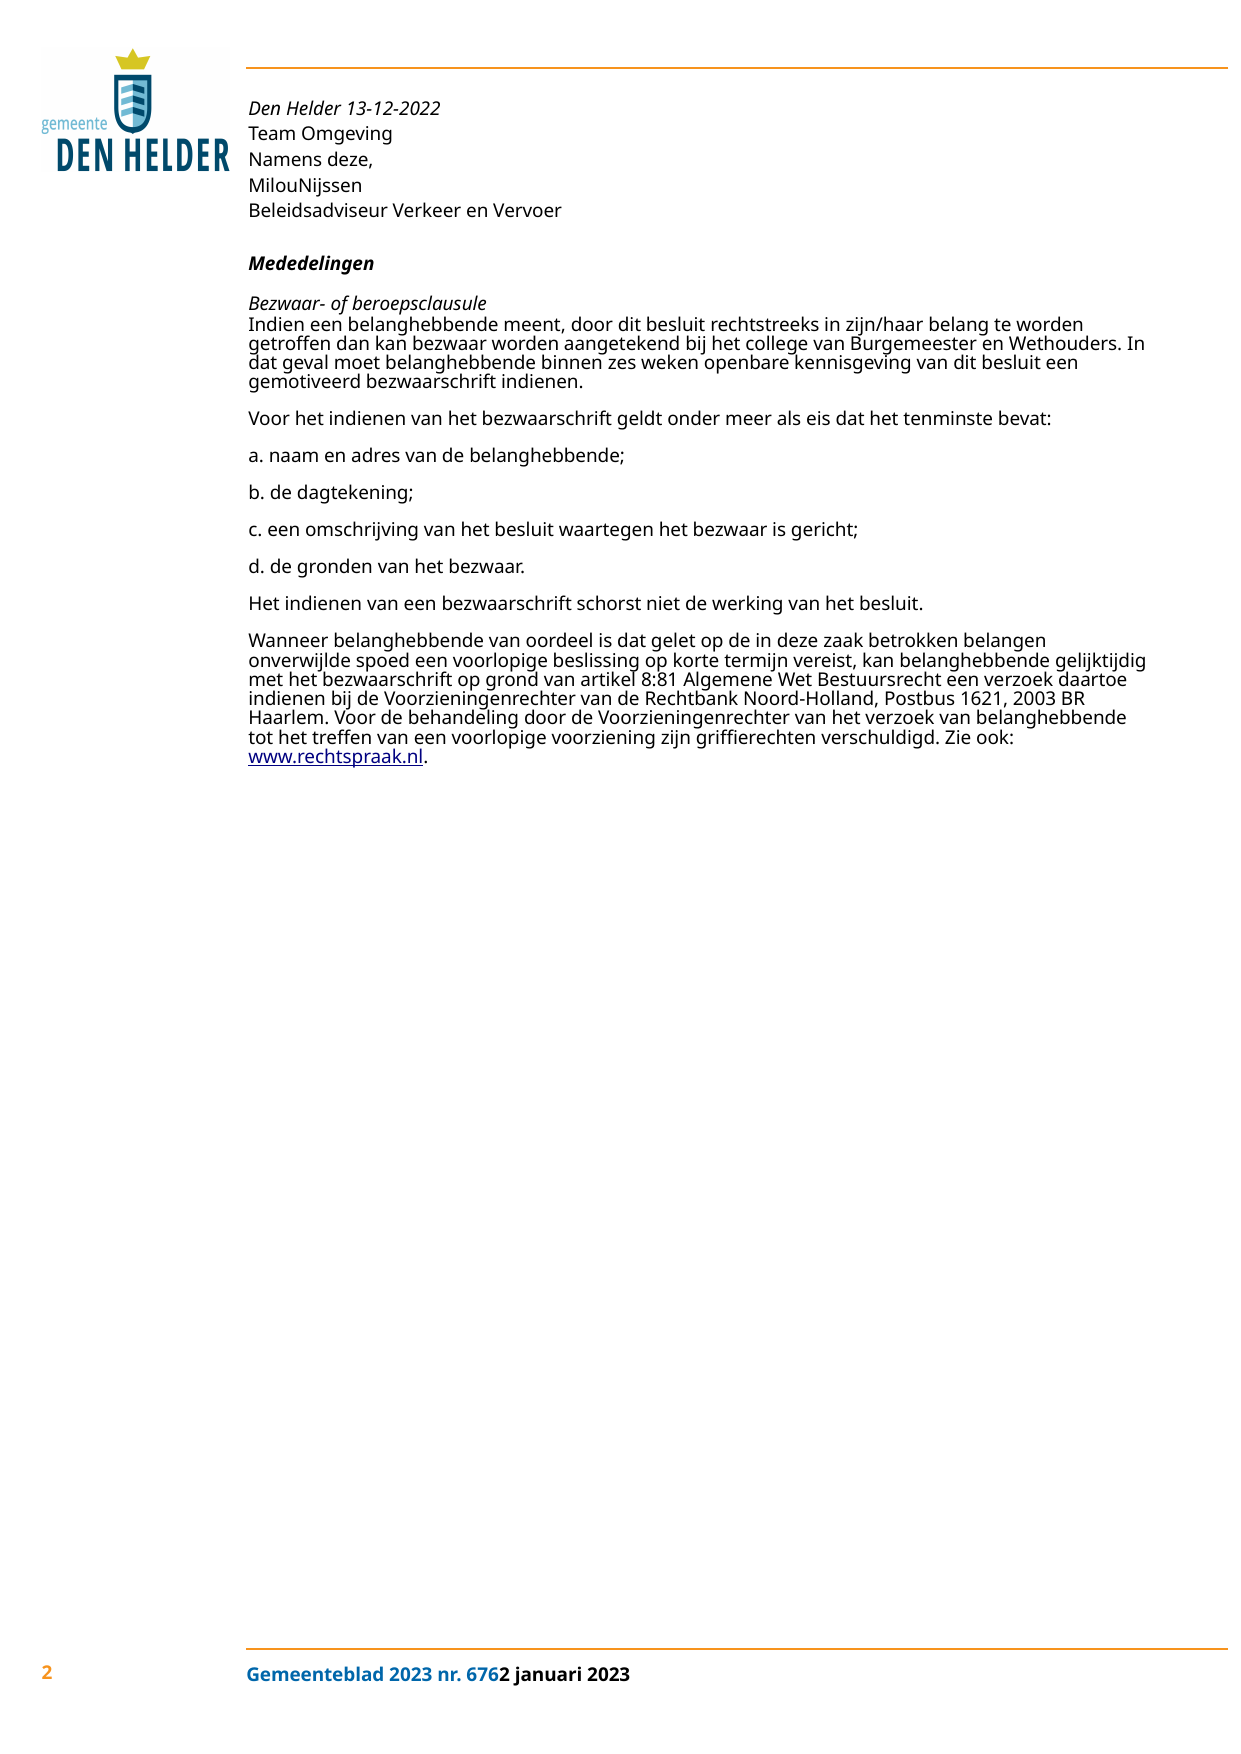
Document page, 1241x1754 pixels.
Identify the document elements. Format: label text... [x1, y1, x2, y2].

text Den Helder 13-12-2022 [248, 95, 1152, 121]
text a. naam en adres van de belanghebbende; [248, 447, 1152, 467]
text Het indienen van een bezwaarschrift schorst niet de werking van het besluit. [248, 595, 1152, 614]
picture [130, 157, 135, 172]
picture [182, 144, 187, 165]
text Team Omgeving [248, 121, 1152, 146]
picture [100, 154, 106, 172]
picture [63, 144, 68, 165]
text c. een omschrijving van het besluit waartegen het bezwaar is gericht; [248, 521, 1152, 541]
text Wanneer belanghebbende van oordeel is dat gelet op de in deze zaak betrokken belangen onverwijlde spoed een voorlopige beslissing op korte termijn vereist, kan belanghebbende gelijktijdig met het bezwaarschrift op grond van artikel 8:81 Algemene Wet Bestuursrecht een verzoek daartoe indienen bij de Voorzieningenrechter van de Rechtbank Noord-Holland, Postbus 1621, 2003 BR Haarlem. Voor de behandeling door de Voorzieningenrechter van het verzoek van belanghebbende tot het treffen van een voorlopige voorziening zijn griffierechten verschuldigd. Zie ook: www.rechtspraak.nl. [248, 632, 1152, 767]
picture [41, 47, 231, 172]
text d. de gronden van het bezwaar. [248, 558, 1152, 578]
picture [220, 160, 224, 172]
text MilouNijssen [248, 172, 1152, 198]
text b. de dagtekening; [248, 484, 1152, 504]
text Beleidsadviseur Verkeer en Vervoer [248, 198, 1152, 223]
text Indien een belanghebbende meent, door dit besluit rechtstreeks in zijn/haar belang te worden getroffen dan kan bezwaar worden aangetekend bij het college van Burgemeester en Wethouders. In dat geval moet belanghebbende binnen zes weken openbare kennisgeving van dit besluit een gemotiveerd bezwaarschrift indienen. [248, 316, 1152, 393]
text Voor het indienen van het bezwaarschrift geldt onder meer als eis dat het tenminste bevat: [248, 410, 1152, 430]
text Namens deze, [248, 146, 1152, 172]
text Mededelingen [248, 251, 1152, 276]
text Bezwaar- of beroepsclausule [248, 290, 1152, 316]
